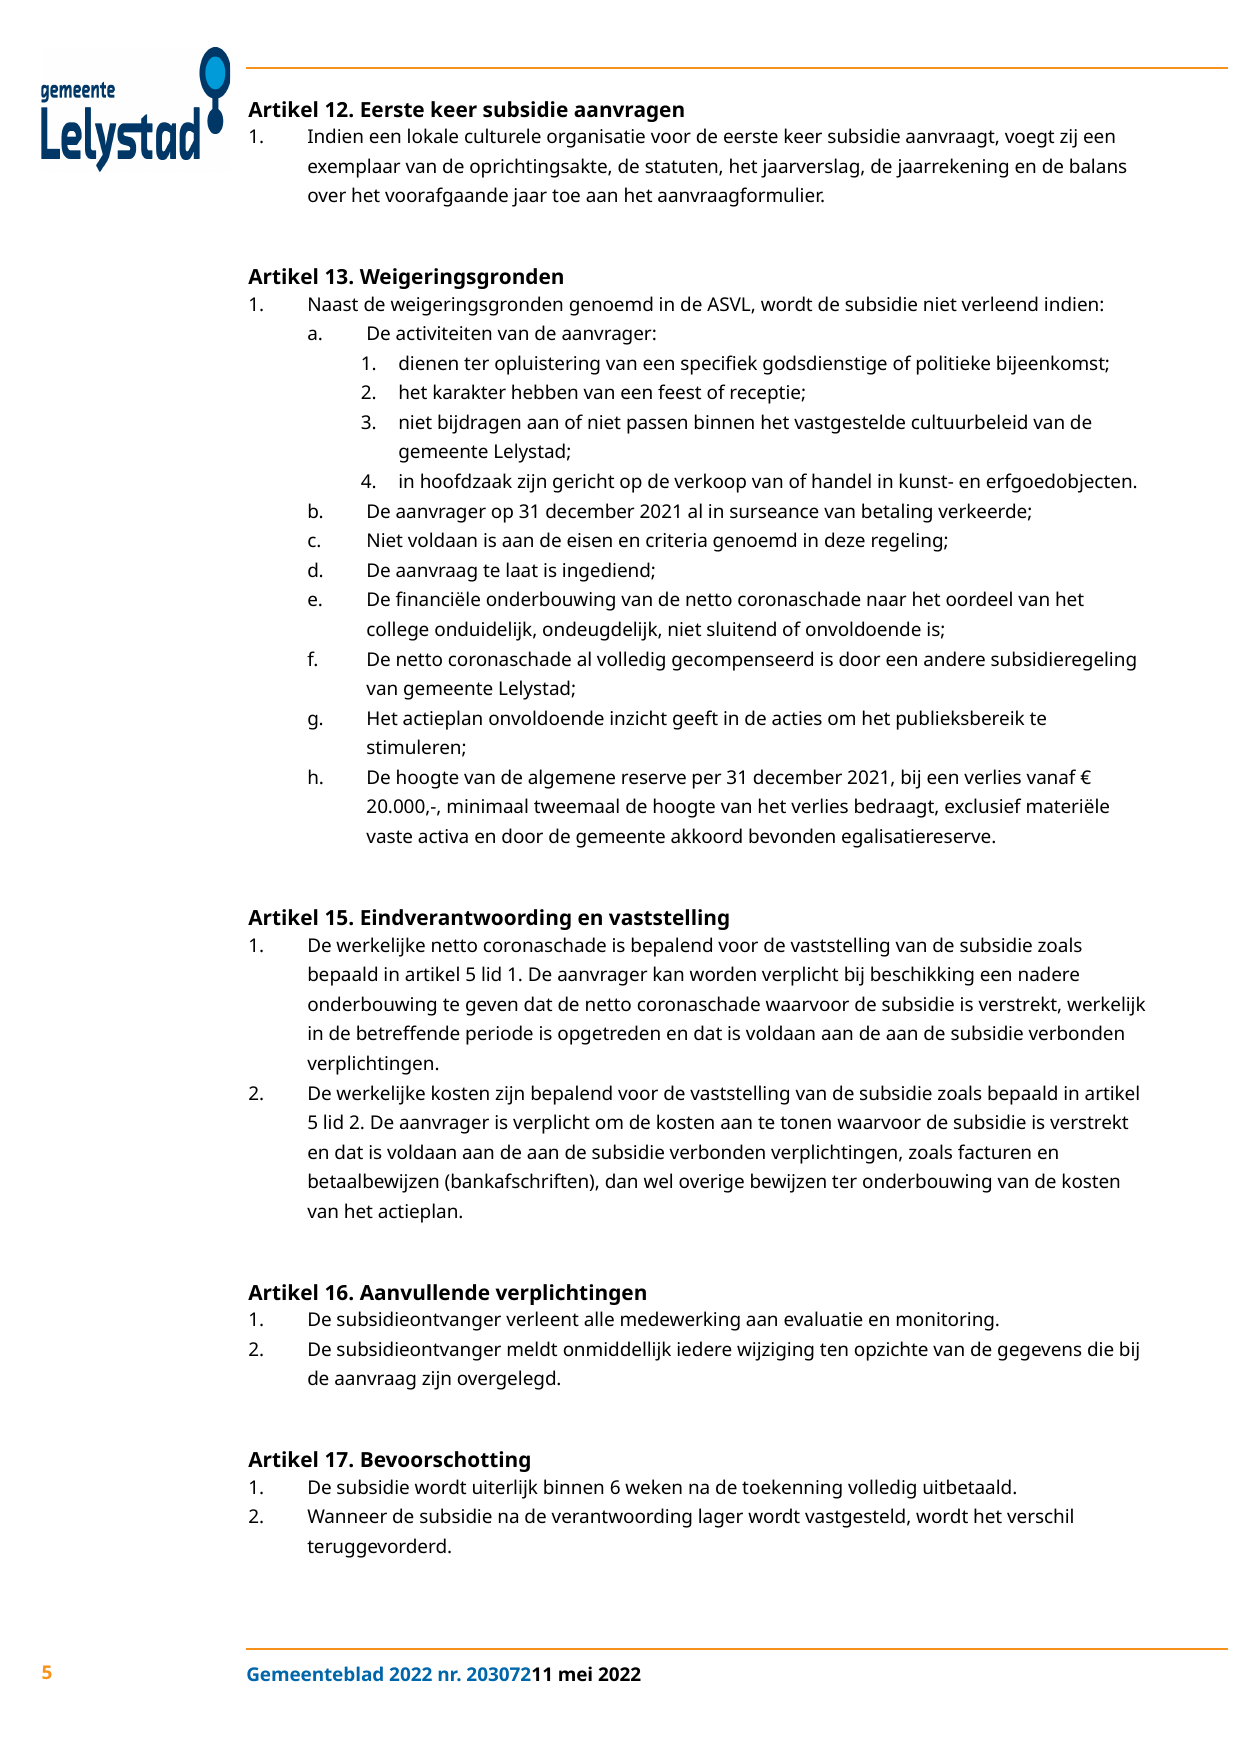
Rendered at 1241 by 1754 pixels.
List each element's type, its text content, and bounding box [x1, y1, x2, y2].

list De subsidieontvanger meldt onmiddellijk iedere wijziging ten opzichte van de gegevens die bij de aanvraag zijn overgelegd. [248, 1336, 1152, 1391]
picture [41, 47, 231, 172]
text Artikel 13. Weigeringsgronden [248, 262, 1152, 291]
list niet bijdragen aan of niet passen binnen het vastgestelde cultuurbeleid van de gemeente Lelystad; [361, 409, 1152, 464]
list De hoogte van de algemene reserve per 31 december 2021, bij een verlies vanaf € 20.000,-, minimaal tweemaal de hoogte van het verlies bedraagt, exclusief materiële vaste activa en door de gemeente akkoord bevonden egalisatiereserve. [307, 764, 1152, 849]
list Het actieplan onvoldoende inzicht geeft in de acties om het publieksbereik te stimuleren; [307, 705, 1152, 760]
list De werkelijke netto coronaschade is bepalend voor de vaststelling van de subsidie zoals bepaald in artikel 5 lid 1. De aanvrager kan worden verplicht bij beschikking een nadere onderbouwing te geven dat de netto coronaschade waarvoor de subsidie is verstrekt, werkelijk in de betreffende periode is opgetreden en dat is voldaan aan de aan de subsidie verbonden verplichtingen. [248, 932, 1152, 1076]
list De subsidieontvanger verleent alle medewerking aan evaluatie en monitoring. [248, 1306, 1152, 1332]
list Naast de weigeringsgronden genoemd in de ASVL, wordt de subsidie niet verleend indien: [248, 291, 1152, 317]
text Artikel 12. Eerste keer subsidie aanvragen [248, 95, 1152, 123]
list De netto coronaschade al volledig gecompenseerd is door een andere subsidieregeling van gemeente Lelystad; [307, 646, 1152, 701]
list Indien een lokale culturele organisatie voor de eerste keer subsidie aanvraagt, voegt zij een exemplaar van de oprichtingsakte, de statuten, het jaarverslag, de jaarrekening en de balans over het voorafgaande jaar toe aan het aanvraagformulier. [248, 123, 1152, 208]
list De aanvrager op 31 december 2021 al in surseance van betaling verkeerde; [307, 498, 1152, 524]
list De aanvraag te laat is ingediend; [307, 557, 1152, 583]
list het karakter hebben van een feest of receptie; [361, 379, 1152, 405]
text Artikel 15. Eindverantwoording en vaststelling [248, 903, 1152, 932]
list dienen ter opluistering van een specifiek godsdienstige of politieke bijeenkomst; [361, 350, 1152, 376]
list De subsidie wordt uiterlijk binnen 6 weken na de toekenning volledig uitbetaald. [248, 1474, 1152, 1500]
list Niet voldaan is aan de eisen en criteria genoemd in deze regeling; [307, 527, 1152, 553]
text Artikel 17. Bevoorschotting [248, 1446, 1152, 1474]
list in hoofdzaak zijn gericht op de verkoop van of handel in kunst- en erfgoedobjecten. [361, 468, 1152, 494]
list De financiële onderbouwing van de netto coronaschade naar het oordeel van het college onduidelijk, ondeugdelijk, niet sluitend of onvoldoende is; [307, 587, 1152, 642]
text Artikel 16. Aanvullende verplichtingen [248, 1278, 1152, 1306]
list De werkelijke kosten zijn bepalend voor de vaststelling van de subsidie zoals bepaald in artikel 5 lid 2. De aanvrager is verplicht om de kosten aan te tonen waarvoor de subsidie is verstrekt en dat is voldaan aan de aan de subsidie verbonden verplichtingen, zoals facturen en betaalbewijzen (bankafschriften), dan wel overige bewijzen ter onderbouwing van de kosten van het actieplan. [248, 1080, 1152, 1224]
list De activiteiten van de aanvrager: [307, 320, 1152, 346]
list Wanneer de subsidie na de verantwoording lager wordt vastgesteld, wordt het verschil teruggevorderd. [248, 1504, 1152, 1559]
